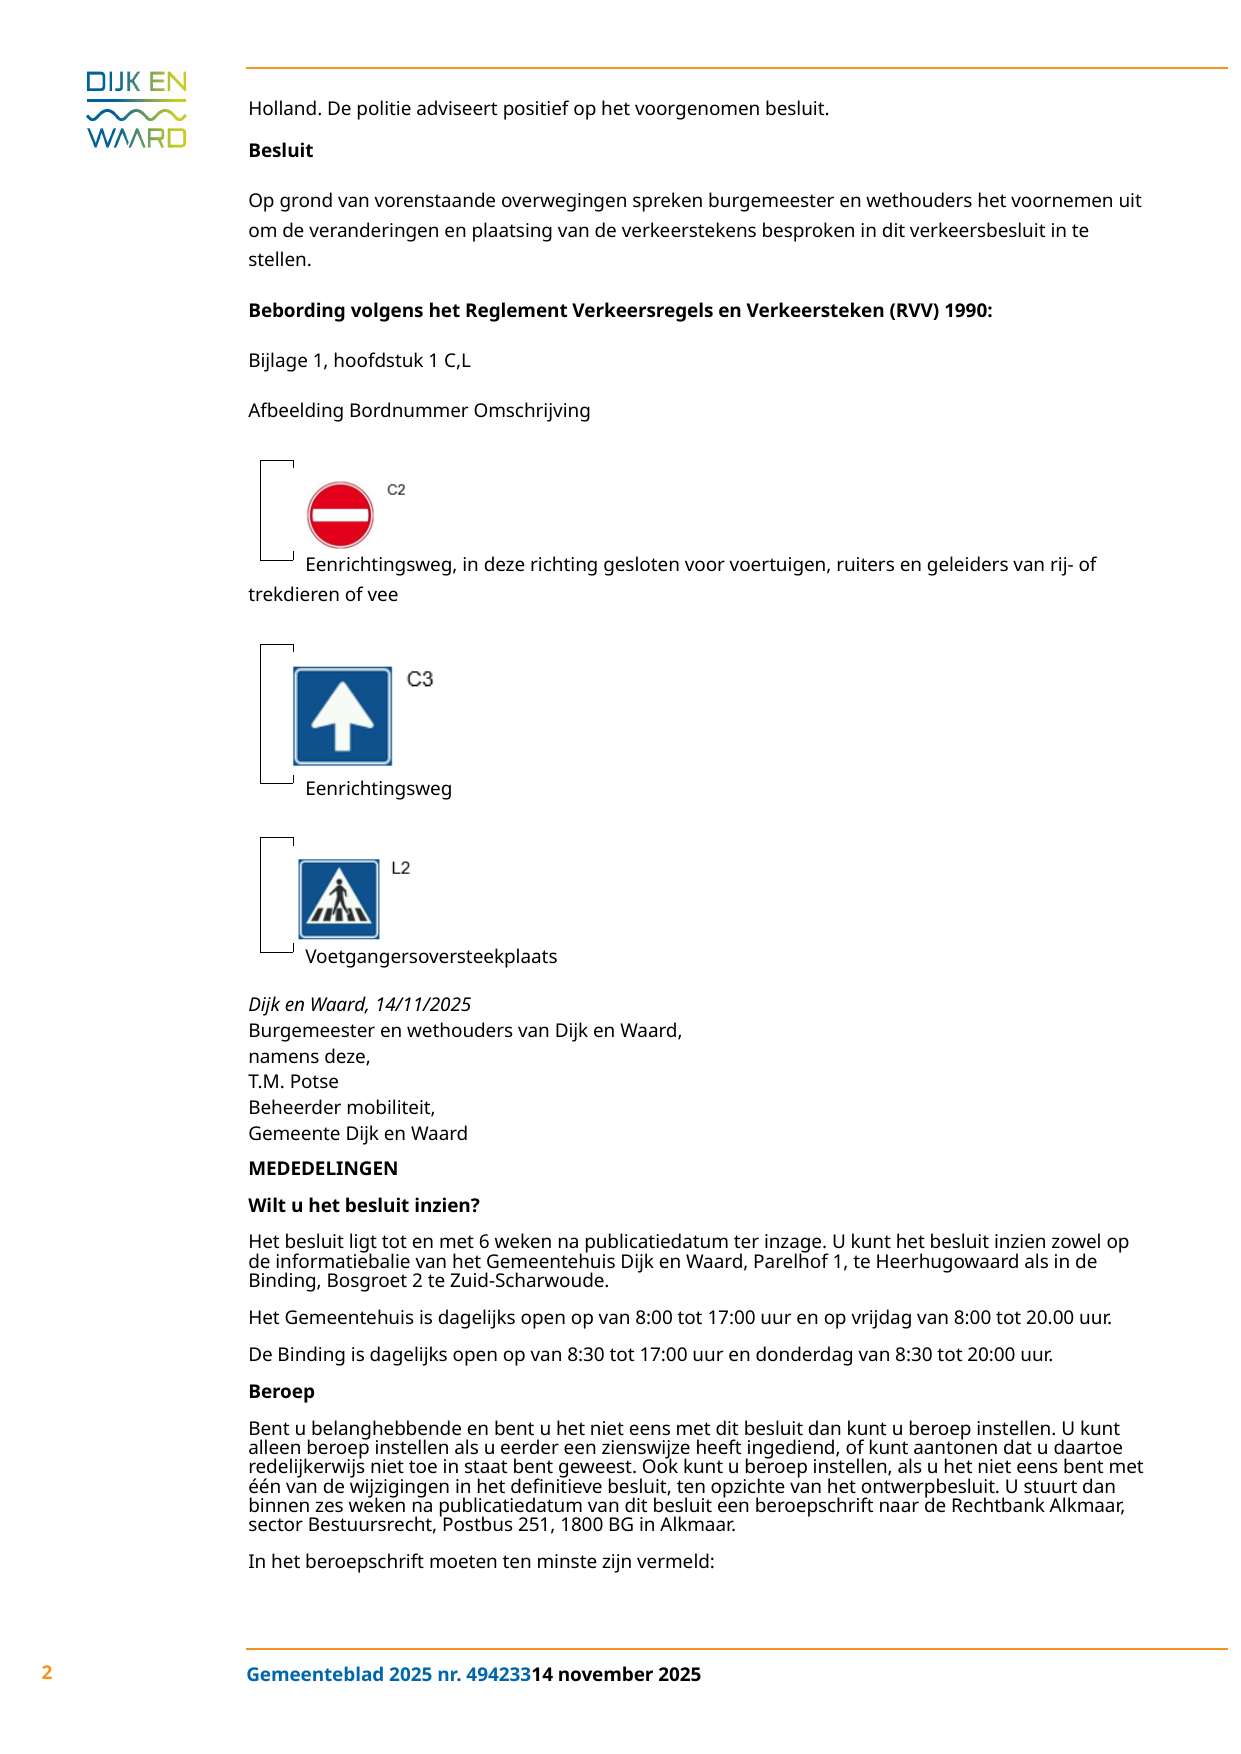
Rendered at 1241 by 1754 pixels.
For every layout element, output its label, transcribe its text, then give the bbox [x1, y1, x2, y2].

text Holland. De politie adviseert positief op het voorgenomen besluit. [248, 95, 1152, 121]
picture [268, 846, 447, 943]
text Bebording volgens het Reglement Verkeersregels en Verkeersteken (RVV) 1990: [248, 297, 1152, 322]
text Bijlage 1, hoofdstuk 1 C,L [248, 347, 1152, 373]
picture [41, 47, 231, 172]
text Gemeente Dijk en Waard [248, 1120, 1152, 1146]
text Voetgangersoversteekplaats [248, 825, 1152, 969]
text Besluit [248, 137, 1152, 162]
text Bent u belanghebbende en bent u het niet eens met dit besluit dan kunt u beroep instellen. U kunt alleen beroep instellen als u eerder een zienswijze heeft ingediend, of kunt aantonen dat u daartoe redelijkerwijs niet toe in staat bent geweest. Ook kunt u beroep instellen, als u het niet eens bent met één van de wijzigingen in het definitieve besluit, ten opzichte van het ontwerpbesluit. U stuurt dan binnen zes weken na publicatiedatum van dit besluit een beroepschrift naar de Rechtbank Alkmaar, sector Bestuursrecht, Postbus 251, 1800 BG in Alkmaar. [248, 1420, 1152, 1536]
text namens deze, [248, 1043, 1152, 1069]
text Op grond van vorenstaande overwegingen spreken burgemeester en wethouders het voornemen uit om de veranderingen en plaatsing van de verkeerstekens besproken in dit verkeersbesluit in te stellen. [248, 187, 1152, 272]
text Beheerder mobiliteit, [248, 1094, 1152, 1120]
text Het Gemeentehuis is dagelijks open op van 8:00 tot 17:00 uur en op vrijdag van 8:00 tot 20.00 uur. [248, 1309, 1152, 1328]
picture [268, 652, 505, 775]
text Dijk en Waard, 14/11/2025 [248, 992, 1152, 1017]
picture [268, 468, 417, 551]
text Afbeelding Bordnummer Omschrijving [248, 398, 1152, 423]
text Het besluit ligt tot en met 6 weken na publicatiedatum ter inzage. U kunt het besluit inzien zowel op de informatiebalie van het Gemeentehuis Dijk en Waard, Parelhof 1, te Heerhugowaard als in de Binding, Bosgroet 2 te Zuid-Scharwoude. [248, 1233, 1152, 1291]
text Burgemeester en wethouders van Dijk en Waard, [248, 1017, 1152, 1043]
text Beroep [248, 1383, 1152, 1402]
text Eenrichtingsweg [248, 632, 1152, 801]
text De Binding is dagelijks open op van 8:30 tot 17:00 uur en donderdag van 8:30 tot 20:00 uur. [248, 1346, 1152, 1365]
text Wilt u het besluit inzien? [248, 1197, 1152, 1216]
text Eenrichtingsweg, in deze richting gesloten voor voertuigen, ruiters en geleiders van rij- of trekdieren of vee [248, 448, 1152, 607]
text T.M. Potse [248, 1069, 1152, 1094]
text MEDEDELINGEN [248, 1159, 1152, 1179]
text In het beroepschrift moeten ten minste zijn vermeld: [248, 1553, 1152, 1573]
